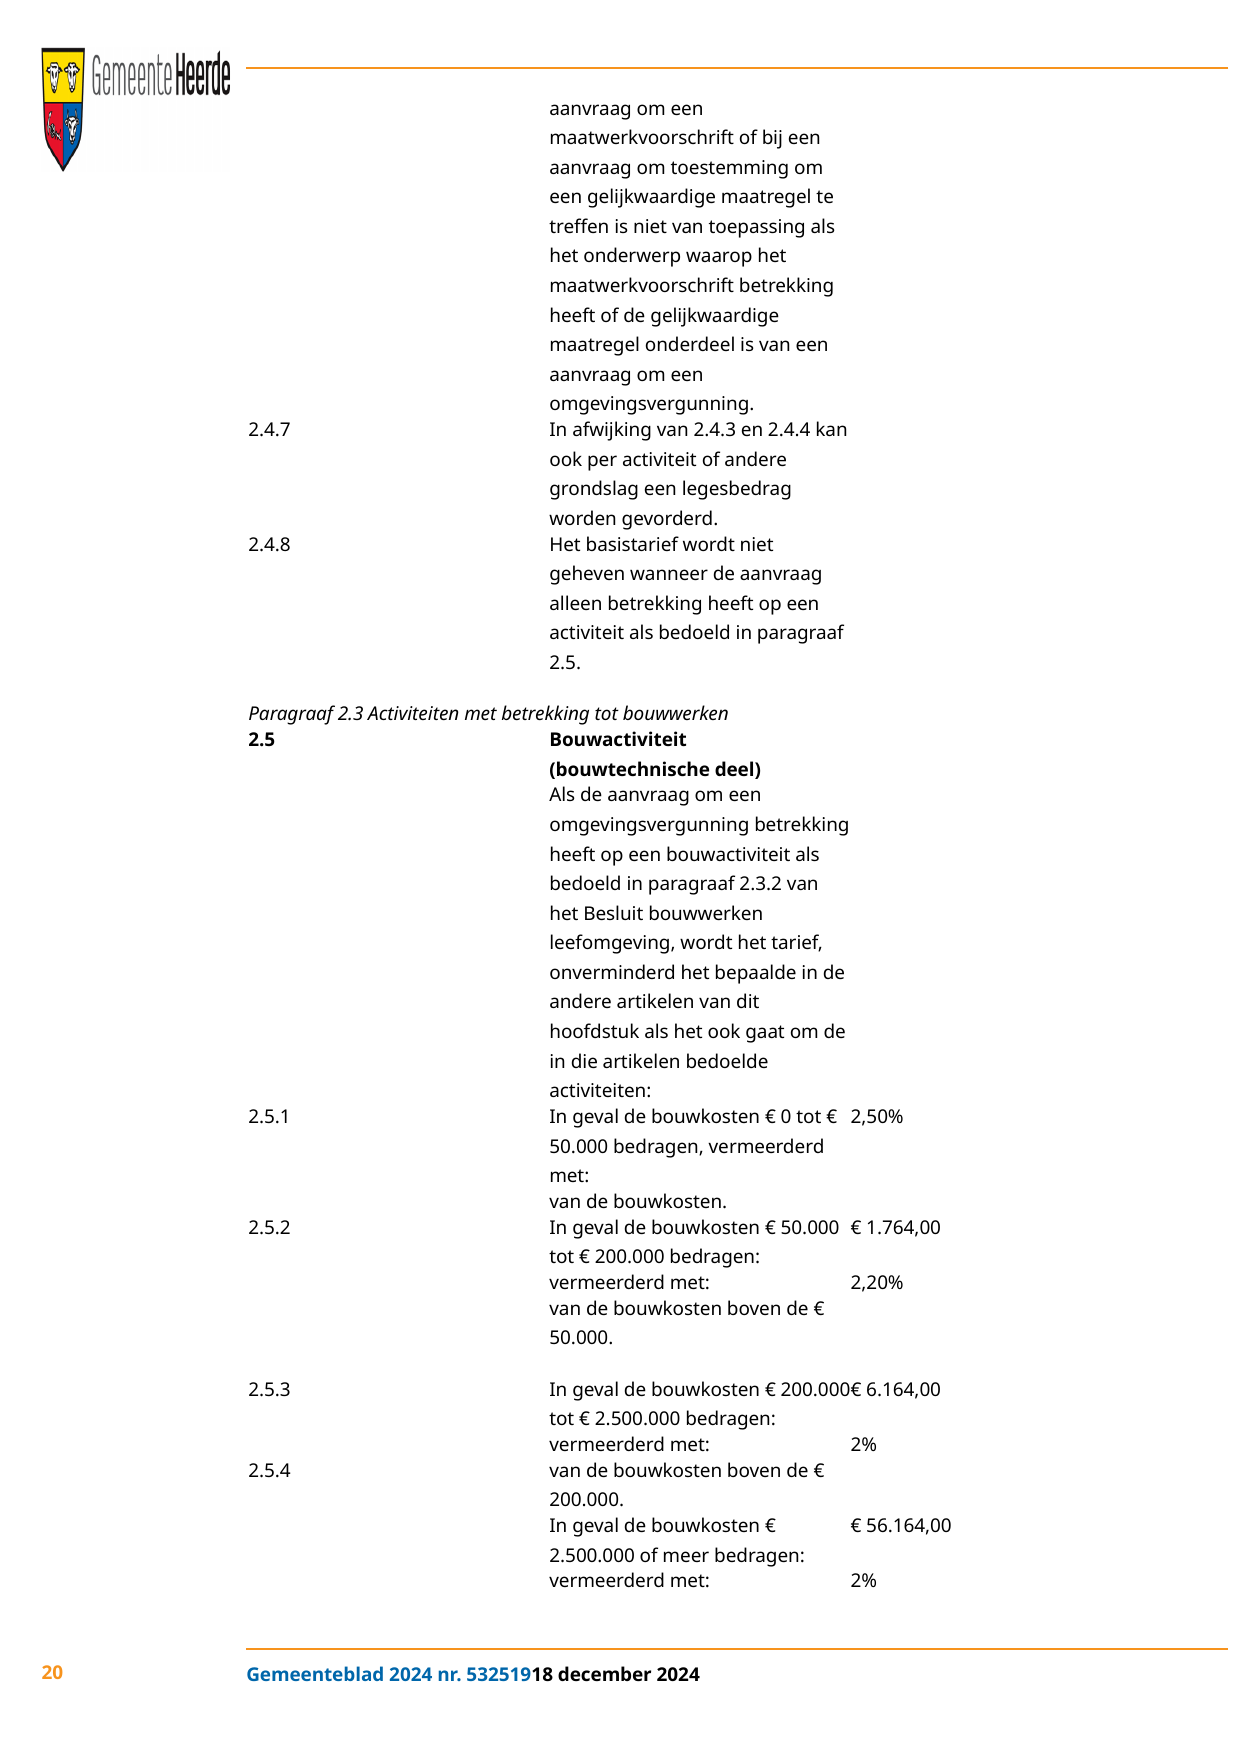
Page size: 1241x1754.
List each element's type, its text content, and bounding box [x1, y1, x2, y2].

table_cell [549, 1350, 850, 1376]
table_cell [850, 726, 1152, 782]
table_cell [850, 95, 1152, 416]
table_cell In geval de bouwkosten € 2.500.000 of meer bedragen: [549, 1512, 850, 1568]
table_cell [850, 1457, 1152, 1512]
table_cell [248, 1512, 549, 1568]
table_cell [248, 1350, 549, 1376]
table_cell In afwijking van 2.4.3 en 2.4.4 kan ook per activiteit of andere grondslag een legesbedrag worden gevorderd. [549, 416, 850, 531]
table_cell [850, 416, 1152, 531]
table_cell vermeerderd met: [549, 1431, 850, 1457]
table_cell € 6.164,00 [850, 1376, 1152, 1431]
table_cell Bouwactiviteit (bouwtechnische deel) [549, 726, 850, 782]
table_cell vermeerderd met: [549, 1269, 850, 1295]
table_cell [248, 95, 549, 416]
table_cell van de bouwkosten. [549, 1188, 850, 1214]
picture [41, 47, 231, 172]
table_cell 2.5 [248, 726, 549, 782]
table_cell van de bouwkosten boven de € 200.000. [549, 1457, 850, 1512]
table_cell [850, 782, 1152, 1103]
table_cell € 56.164,00 [850, 1512, 1152, 1568]
table_cell In geval de bouwkosten € 0 tot € 50.000 bedragen, vermeerderd met: [549, 1103, 850, 1188]
table_cell [248, 675, 549, 701]
table_cell [850, 701, 1152, 726]
table_cell In geval de bouwkosten € 50.000 tot € 200.000 bedragen: [549, 1214, 850, 1269]
table_cell [850, 531, 1152, 675]
table_cell vermeerderd met: [549, 1568, 850, 1593]
table_cell 2% [850, 1568, 1152, 1593]
table_cell [549, 675, 850, 701]
table_cell In geval de bouwkosten € 200.000 tot € 2.500.000 bedragen: [549, 1376, 850, 1431]
table_cell 2.5.4 [248, 1457, 549, 1512]
table_cell aanvraag om een maatwerkvoorschrift of bij een aanvraag om toestemming om een gelijkwaardige maatregel te treffen is niet van toepassing als het onderwerp waarop het maatwerkvoorschrift betrekking heeft of de gelijkwaardige maatregel onderdeel is van een aanvraag om een omgevingsvergunning. [549, 95, 850, 416]
table_cell Het basistarief wordt niet geheven wanneer de aanvraag alleen betrekking heeft op een activiteit als bedoeld in paragraaf 2.5. [549, 531, 850, 675]
table_cell 2.4.8 [248, 531, 549, 675]
table_cell [850, 1188, 1152, 1214]
table_cell [248, 1568, 549, 1593]
table_cell van de bouwkosten boven de € 50.000. [549, 1295, 850, 1350]
table_cell 2.5.1 [248, 1103, 549, 1188]
table_cell Paragraaf 2.3 Activiteiten met betrekking tot bouwwerken [248, 701, 850, 726]
table_cell 2.4.7 [248, 416, 549, 531]
table_cell 2.5.3 [248, 1376, 549, 1431]
table_cell 2,50% [850, 1103, 1152, 1188]
table_cell [248, 1188, 549, 1214]
table_cell [850, 1350, 1152, 1376]
table_cell € 1.764,00 [850, 1214, 1152, 1269]
table_cell [248, 1269, 549, 1295]
table_cell [850, 675, 1152, 701]
table_cell [248, 1431, 549, 1457]
table_cell [248, 1295, 549, 1350]
table_cell 2.5.2 [248, 1214, 549, 1269]
table_cell Als de aanvraag om een omgevingsvergunning betrekking heeft op een bouwactiviteit als bedoeld in paragraaf 2.3.2 van het Besluit bouwwerken leefomgeving, wordt het tarief, onverminderd het bepaalde in de andere artikelen van dit hoofdstuk als het ook gaat om de in die artikelen bedoelde activiteiten: [549, 782, 850, 1103]
table_cell [850, 1295, 1152, 1350]
table_cell 2,20% [850, 1269, 1152, 1295]
table_cell 2% [850, 1431, 1152, 1457]
table_cell [248, 782, 549, 1103]
